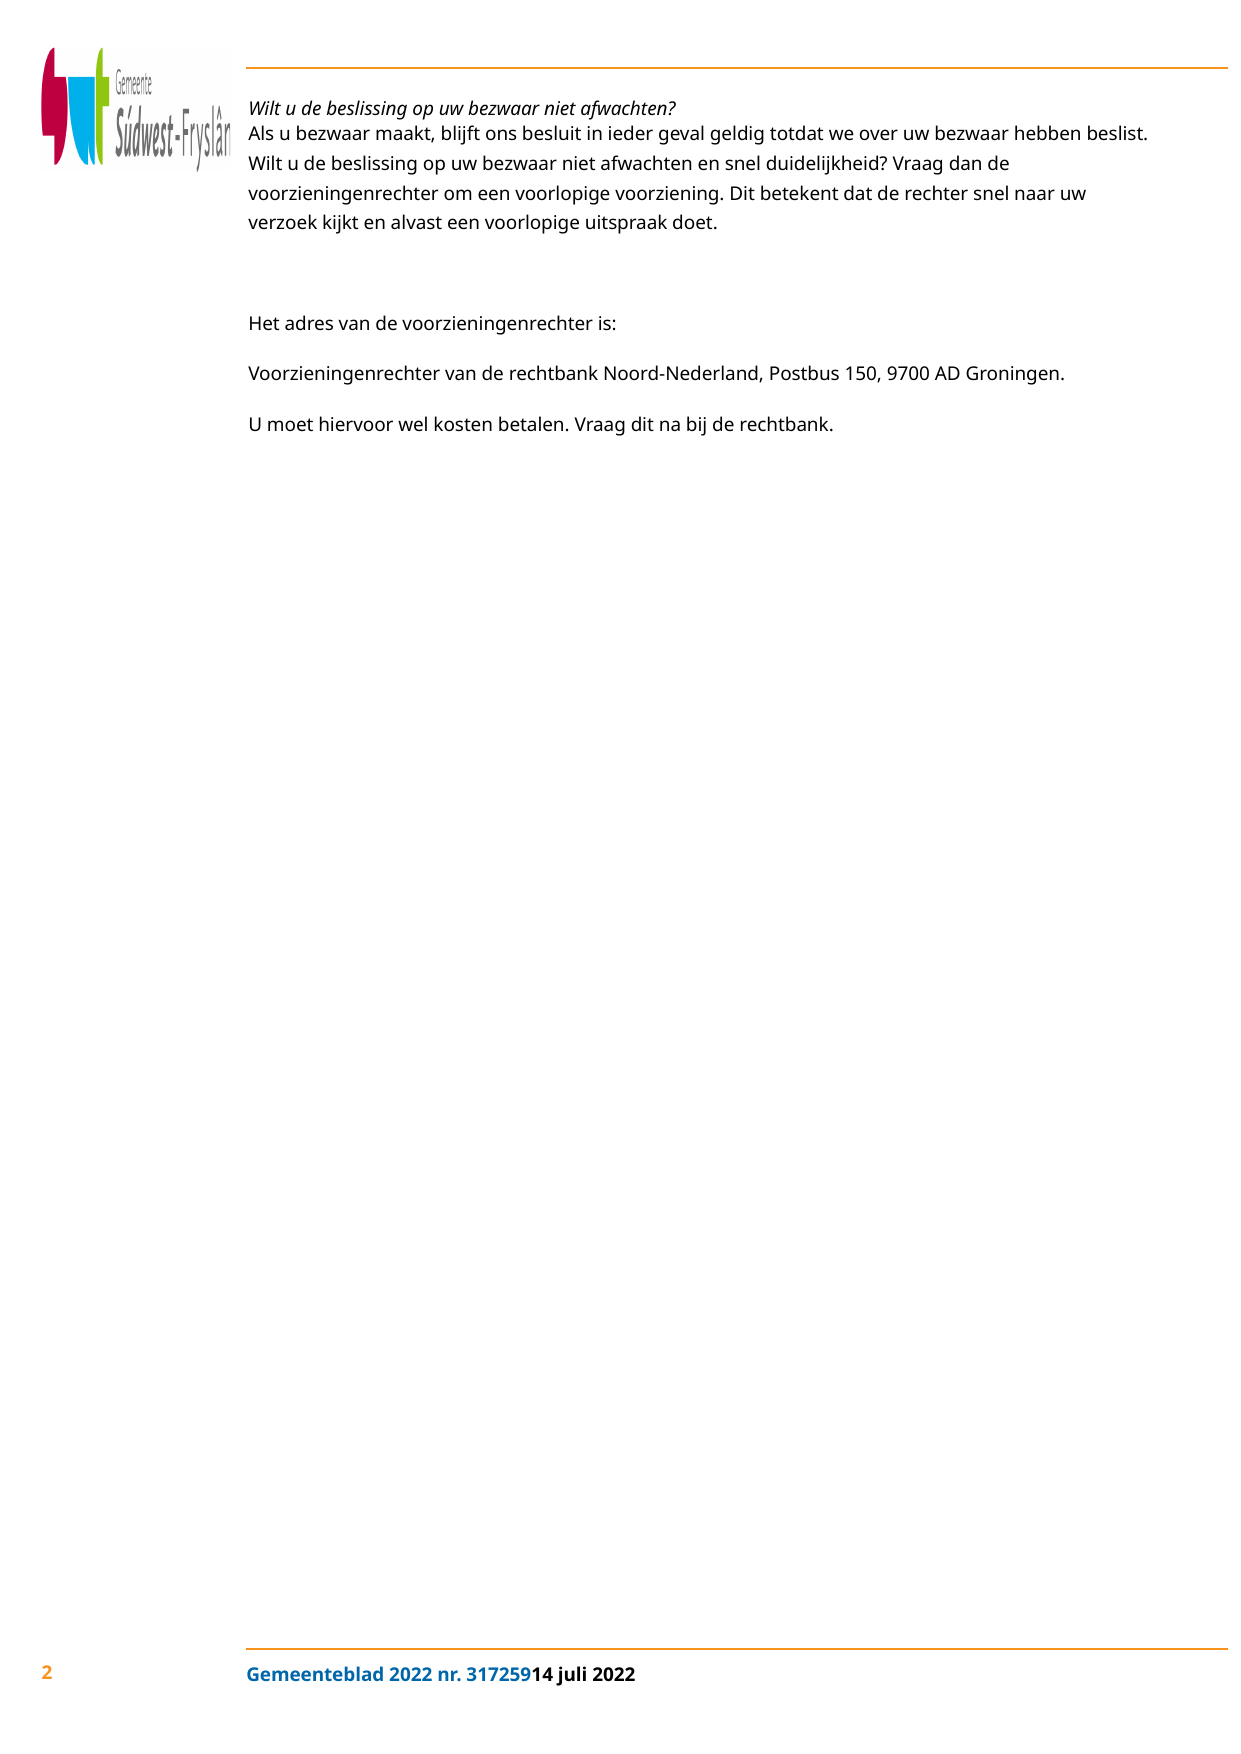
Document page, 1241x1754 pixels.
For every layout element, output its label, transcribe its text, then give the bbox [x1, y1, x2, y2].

text Het adres van de voorzieningenrechter is: [248, 310, 1152, 336]
text Wilt u de beslissing op uw bezwaar niet afwachten? [248, 95, 1152, 121]
text U moet hiervoor wel kosten betalen. Vraag dit na bij de rechtbank. [248, 411, 1152, 437]
text Als u bezwaar maakt, blijft ons besluit in ieder geval geldig totdat we over uw bezwaar hebben beslist. Wilt u de beslissing op uw bezwaar niet afwachten en snel duidelijkheid? Vraag dan de voorzieningenrechter om een voorlopige voorziening. Dit betekent dat de rechter snel naar uw verzoek kijkt en alvast een voorlopige uitspraak doet. [248, 121, 1152, 235]
text Voorzieningenrechter van de rechtbank Noord-Nederland, Postbus 150, 9700 AD Groningen. [248, 361, 1152, 386]
picture [41, 47, 231, 172]
